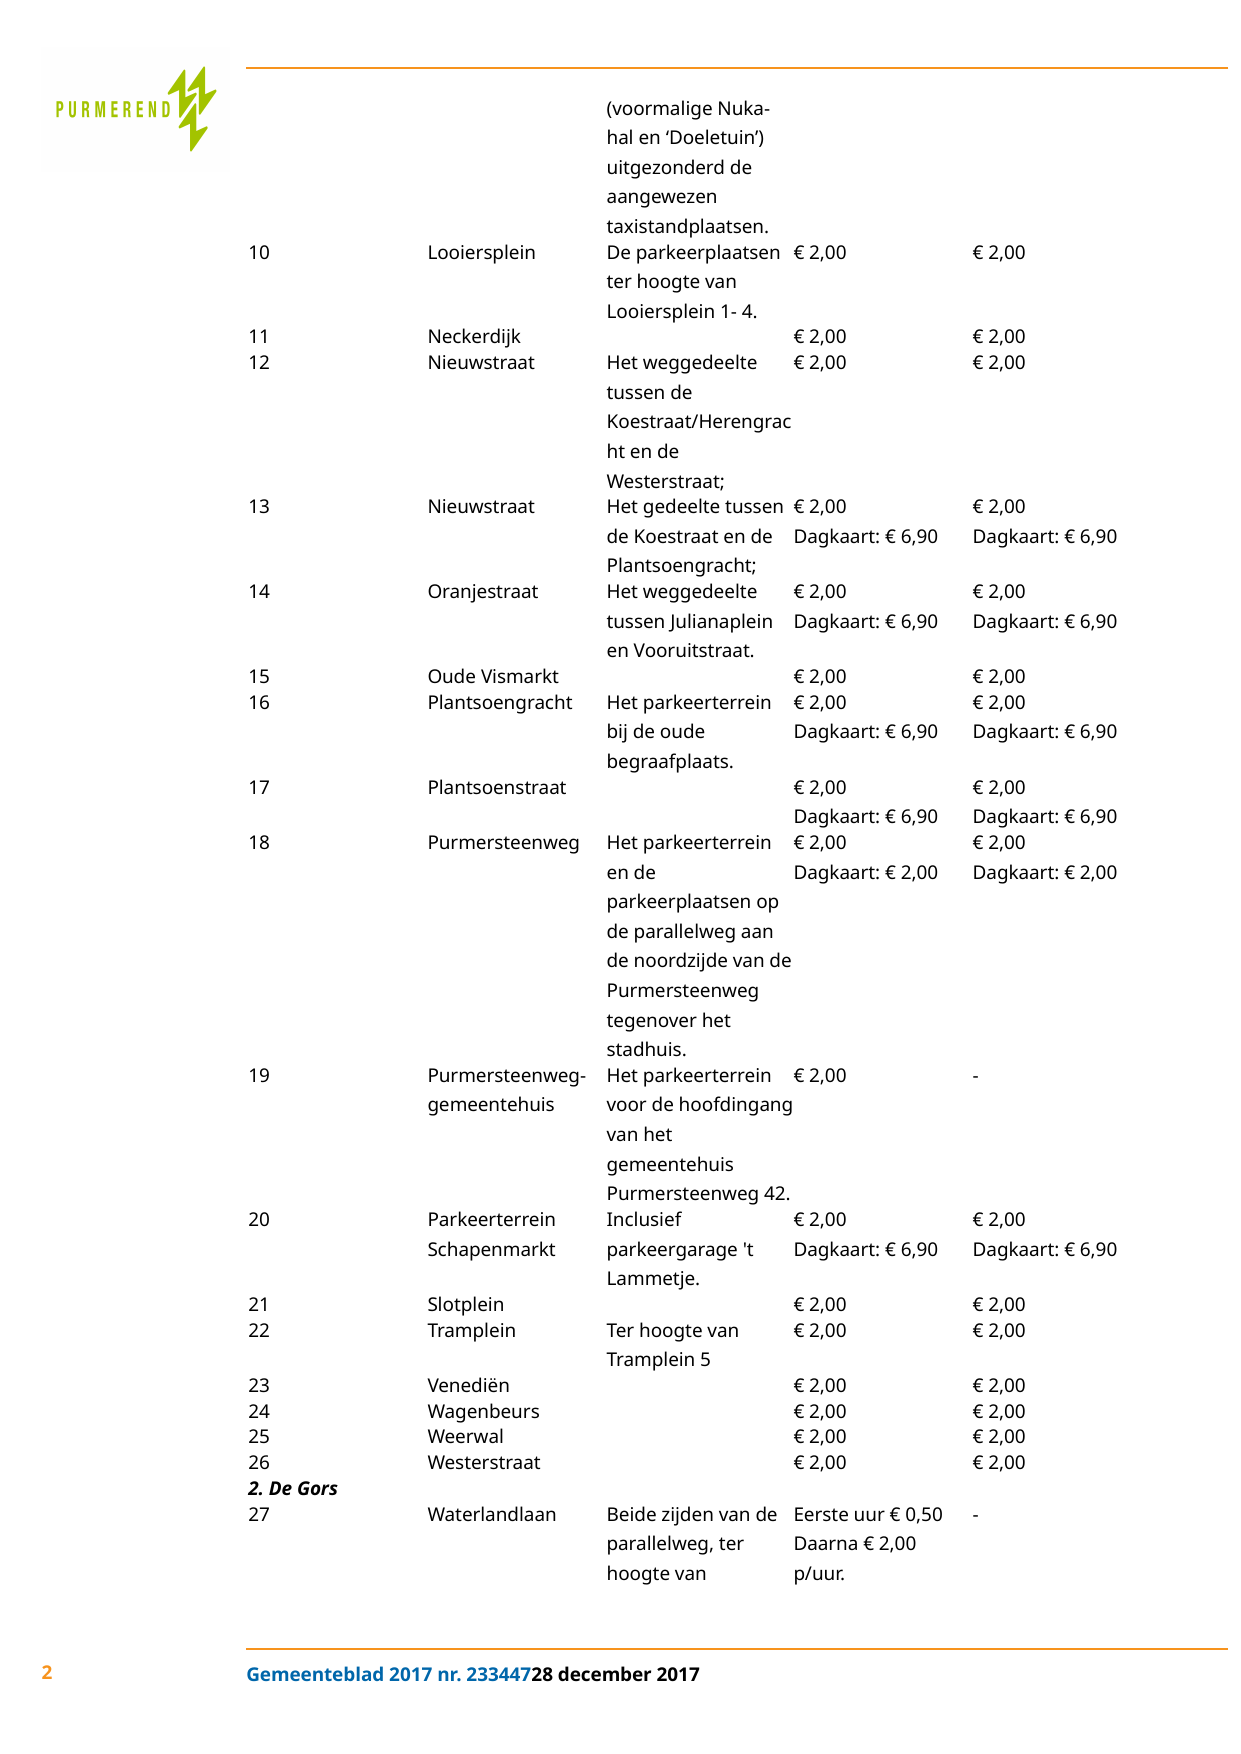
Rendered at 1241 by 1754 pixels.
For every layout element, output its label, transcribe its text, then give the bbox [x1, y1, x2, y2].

table_cell € 2,00 Dagkaart: € 6,90 [973, 579, 1152, 663]
table_cell [606, 1291, 793, 1317]
table_cell Nieuwstraat [427, 350, 606, 493]
table_cell [606, 1449, 793, 1475]
table_cell [606, 774, 793, 829]
picture [41, 47, 231, 172]
table_cell 27 [248, 1501, 427, 1586]
table_cell [606, 1372, 793, 1398]
table_cell € 2,00 [793, 1398, 972, 1423]
table_cell (voormalige Nuka-hal en ‘Doeletuin’) uitgezonderd de aangewezen taxistandplaatsen. [606, 95, 793, 239]
table_cell Het parkeerterrein voor de hoofdingang van het gemeentehuis Purmersteenweg 42. [606, 1062, 793, 1206]
table_cell [606, 1424, 793, 1449]
table_cell 26 [248, 1449, 427, 1475]
table_cell € 2,00 [973, 1317, 1152, 1372]
table_cell Waterlandlaan [427, 1501, 606, 1586]
table_cell € 2,00 Dagkaart: € 6,90 [793, 494, 972, 578]
table_cell - [973, 1062, 1152, 1206]
table_cell € 2,00 [793, 1372, 972, 1398]
table_cell 20 [248, 1206, 427, 1291]
table_cell € 2,00 [973, 1449, 1152, 1475]
table_cell Parkeerterrein Schapenmarkt [427, 1206, 606, 1291]
table_cell € 2,00 Dagkaart: € 6,90 [793, 774, 972, 829]
table_cell € 2,00 [793, 239, 972, 324]
table_cell 10 [248, 239, 427, 324]
table_cell € 2,00 Dagkaart: € 6,90 [793, 689, 972, 774]
table_cell 19 [248, 1062, 427, 1206]
table_cell [248, 95, 427, 239]
table_cell 17 [248, 774, 427, 829]
table_cell Ter hoogte van Tramplein 5 [606, 1317, 793, 1372]
table_cell € 2,00 Dagkaart: € 6,90 [973, 689, 1152, 774]
table_cell [606, 324, 793, 349]
table_cell Purmersteenweg [427, 829, 606, 1062]
table_cell € 2,00 [973, 1291, 1152, 1317]
table_cell Het weggedeelte tussen de Koestraat/Herengracht en de Westerstraat; [606, 350, 793, 493]
table_cell Tramplein [427, 1317, 606, 1372]
table_cell Westerstraat [427, 1449, 606, 1475]
table_cell 25 [248, 1424, 427, 1449]
table_cell € 2,00 [793, 1424, 972, 1449]
table_cell [606, 1398, 793, 1423]
table_cell € 2,00 Dagkaart: € 2,00 [973, 829, 1152, 1062]
table_cell 24 [248, 1398, 427, 1423]
table_cell Nieuwstraat [427, 494, 606, 578]
table_cell 13 [248, 494, 427, 578]
table_cell € 2,00 [973, 663, 1152, 689]
table_cell € 2,00 Dagkaart: € 6,90 [793, 1206, 972, 1291]
table_cell Weerwal [427, 1424, 606, 1449]
table_cell Plantsoenstraat [427, 774, 606, 829]
table_cell Het weggedeelte tussen Julianaplein en Vooruitstraat. [606, 579, 793, 663]
table_cell Inclusief parkeergarage 't Lammetje. [606, 1206, 793, 1291]
table_cell Oranjestraat [427, 579, 606, 663]
table_cell 23 [248, 1372, 427, 1398]
table_cell € 2,00 [793, 1062, 972, 1206]
table_cell [973, 95, 1152, 239]
table_cell € 2,00 [793, 1449, 972, 1475]
table_cell Plantsoengracht [427, 689, 606, 774]
table_cell 14 [248, 579, 427, 663]
table_cell - [973, 1501, 1152, 1586]
table_cell 18 [248, 829, 427, 1062]
table_cell € 2,00 [973, 239, 1152, 324]
table_cell Beide zijden van de parallelweg, ter hoogte van [606, 1501, 793, 1586]
table_cell € 2,00 [793, 350, 972, 493]
table_cell [427, 95, 606, 239]
table_cell 15 [248, 663, 427, 689]
table_cell [793, 95, 972, 239]
table_cell Eerste uur € 0,50 Daarna € 2,00 p/uur. [793, 1501, 972, 1586]
table_cell [606, 663, 793, 689]
table_cell € 2,00 [973, 1372, 1152, 1398]
table_cell € 2,00 [793, 1291, 972, 1317]
table_cell Looiersplein [427, 239, 606, 324]
table_cell De parkeerplaatsen ter hoogte van Looiersplein 1- 4. [606, 239, 793, 324]
table_cell Het parkeerterrein bij de oude begraafplaats. [606, 689, 793, 774]
table_cell € 2,00 [973, 350, 1152, 493]
table_cell Het gedeelte tussen de Koestraat en de Plantsoengracht; [606, 494, 793, 578]
table_cell € 2,00 [973, 324, 1152, 349]
table_cell € 2,00 Dagkaart: € 2,00 [793, 829, 972, 1062]
table_cell 2. De Gors [248, 1475, 1152, 1501]
table_cell Wagenbeurs [427, 1398, 606, 1423]
table_cell Venediën [427, 1372, 606, 1398]
table_cell 11 [248, 324, 427, 349]
table_cell Oude Vismarkt [427, 663, 606, 689]
table_cell € 2,00 [973, 1424, 1152, 1449]
table_cell € 2,00 Dagkaart: € 6,90 [973, 1206, 1152, 1291]
table_cell Neckerdijk [427, 324, 606, 349]
table_cell Slotplein [427, 1291, 606, 1317]
table_cell 21 [248, 1291, 427, 1317]
table_cell € 2,00 [793, 663, 972, 689]
table_cell 16 [248, 689, 427, 774]
table_cell € 2,00 [973, 1398, 1152, 1423]
table_cell 22 [248, 1317, 427, 1372]
table_cell € 2,00 Dagkaart: € 6,90 [793, 579, 972, 663]
table_cell € 2,00 [793, 1317, 972, 1372]
table_cell € 2,00 [793, 324, 972, 349]
table_cell 12 [248, 350, 427, 493]
table_cell Purmersteenweg-gemeentehuis [427, 1062, 606, 1206]
table_cell Het parkeerterrein en de parkeerplaatsen op de parallelweg aan de noordzijde van de Purmersteenweg tegenover het stadhuis. [606, 829, 793, 1062]
table_cell € 2,00 Dagkaart: € 6,90 [973, 774, 1152, 829]
table_cell € 2,00 Dagkaart: € 6,90 [973, 494, 1152, 578]
